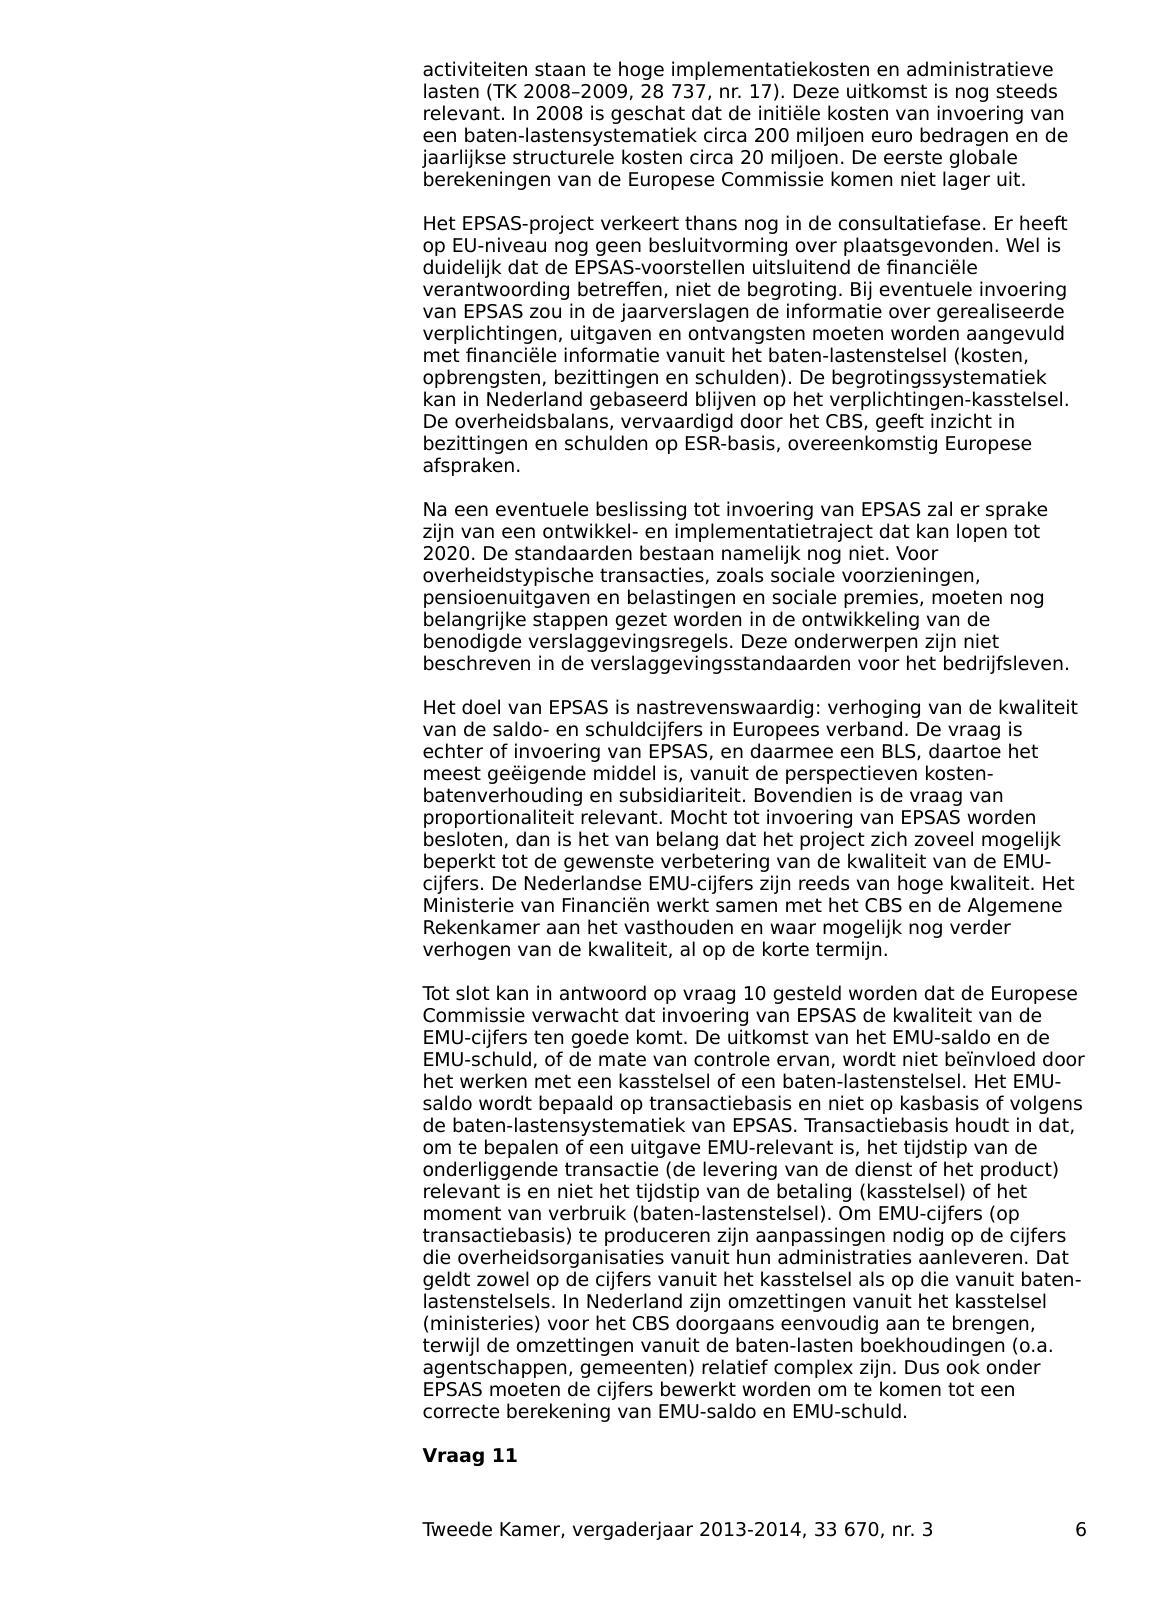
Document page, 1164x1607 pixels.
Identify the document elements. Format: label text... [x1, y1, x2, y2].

text Vraag 11 [422, 1445, 1087, 1467]
text Na een eventuele beslissing tot invoering van EPSAS zal er sprake zijn van een ontwikkel- en implementatietraject dat kan lopen tot 2020. De standaarden bestaan namelijk nog niet. Voor overheidstypische transacties, zoals sociale voorzieningen, pensioenuitgaven en belastingen en sociale premies, moeten nog belangrijke stappen gezet worden in de ontwikkeling van de benodigde verslaggevingsregels. Deze onderwerpen zijn niet beschreven in de verslaggevingsstandaarden voor het bedrijfsleven. [422, 499, 1087, 675]
text Het EPSAS-project verkeert thans nog in de consultatiefase. Er heeft op EU-niveau nog geen besluitvorming over plaatsgevonden. Wel is duidelijk dat de EPSAS-voorstellen uitsluitend de financiële verantwoording betreffen, niet de begroting. Bij eventuele invoering van EPSAS zou in de jaarverslagen de informatie over gerealiseerde verplichtingen, uitgaven en ontvangsten moeten worden aangevuld met financiële informatie vanuit het baten-lastenstelsel (kosten, opbrengsten, bezittingen en schulden). De begrotingssystematiek kan in Nederland gebaseerd blijven op het verplichtingen-kasstelsel. De overheidsbalans, vervaardigd door het CBS, geeft inzicht in bezittingen en schulden op ESR-basis, overeenkomstig Europese afspraken. [422, 213, 1087, 477]
text activiteiten staan te hoge implementatiekosten en administratieve lasten (TK 2008–2009, 28 737, nr. 17). Deze uitkomst is nog steeds relevant. In 2008 is geschat dat de initiële kosten van invoering van een baten-lastensystematiek circa 200 miljoen euro bedragen en de jaarlijkse structurele kosten circa 20 miljoen. De eerste globale berekeningen van de Europese Commissie komen niet lager uit. [422, 59, 1087, 191]
text Het doel van EPSAS is nastrevenswaardig: verhoging van de kwaliteit van de saldo- en schuldcijfers in Europees verband. De vraag is echter of invoering van EPSAS, en daarmee een BLS, daartoe het meest geëigende middel is, vanuit de perspectieven kosten-batenverhouding en subsidiariteit. Bovendien is de vraag van proportionaliteit relevant. Mocht tot invoering van EPSAS worden besloten, dan is het van belang dat het project zich zoveel mogelijk beperkt tot de gewenste verbetering van de kwaliteit van de EMU-cijfers. De Nederlandse EMU-cijfers zijn reeds van hoge kwaliteit. Het Ministerie van Financiën werkt samen met het CBS en de Algemene Rekenkamer aan het vasthouden en waar mogelijk nog verder verhogen van de kwaliteit, al op de korte termijn. [422, 697, 1087, 961]
text Tot slot kan in antwoord op vraag 10 gesteld worden dat de Europese Commissie verwacht dat invoering van EPSAS de kwaliteit van de EMU-cijfers ten goede komt. De uitkomst van het EMU-saldo en de EMU-schuld, of de mate van controle ervan, wordt niet beïnvloed door het werken met een kasstelsel of een baten-lastenstelsel. Het EMU-saldo wordt bepaald op transactiebasis en niet op kasbasis of volgens de baten-lastensystematiek van EPSAS. Transactiebasis houdt in dat, om te bepalen of een uitgave EMU-relevant is, het tijdstip van de onderliggende transactie (de levering van de dienst of het product) relevant is en niet het tijdstip van de betaling (kasstelsel) of het moment van verbruik (baten-lastenstelsel). Om EMU-cijfers (op transactiebasis) te produceren zijn aanpassingen nodig op de cijfers die overheidsorganisaties vanuit hun administraties aanleveren. Dat geldt zowel op de cijfers vanuit het kasstelsel als op die vanuit baten-lastenstelsels. In Nederland zijn omzettingen vanuit het kasstelsel (ministeries) voor het CBS doorgaans eenvoudig aan te brengen, terwijl de omzettingen vanuit de baten-lasten boekhoudingen (o.a. agentschappen, gemeenten) relatief complex zijn. Dus ook onder EPSAS moeten de cijfers bewerkt worden om te komen tot een correcte berekening van EMU-saldo en EMU-schuld. [422, 983, 1087, 1423]
